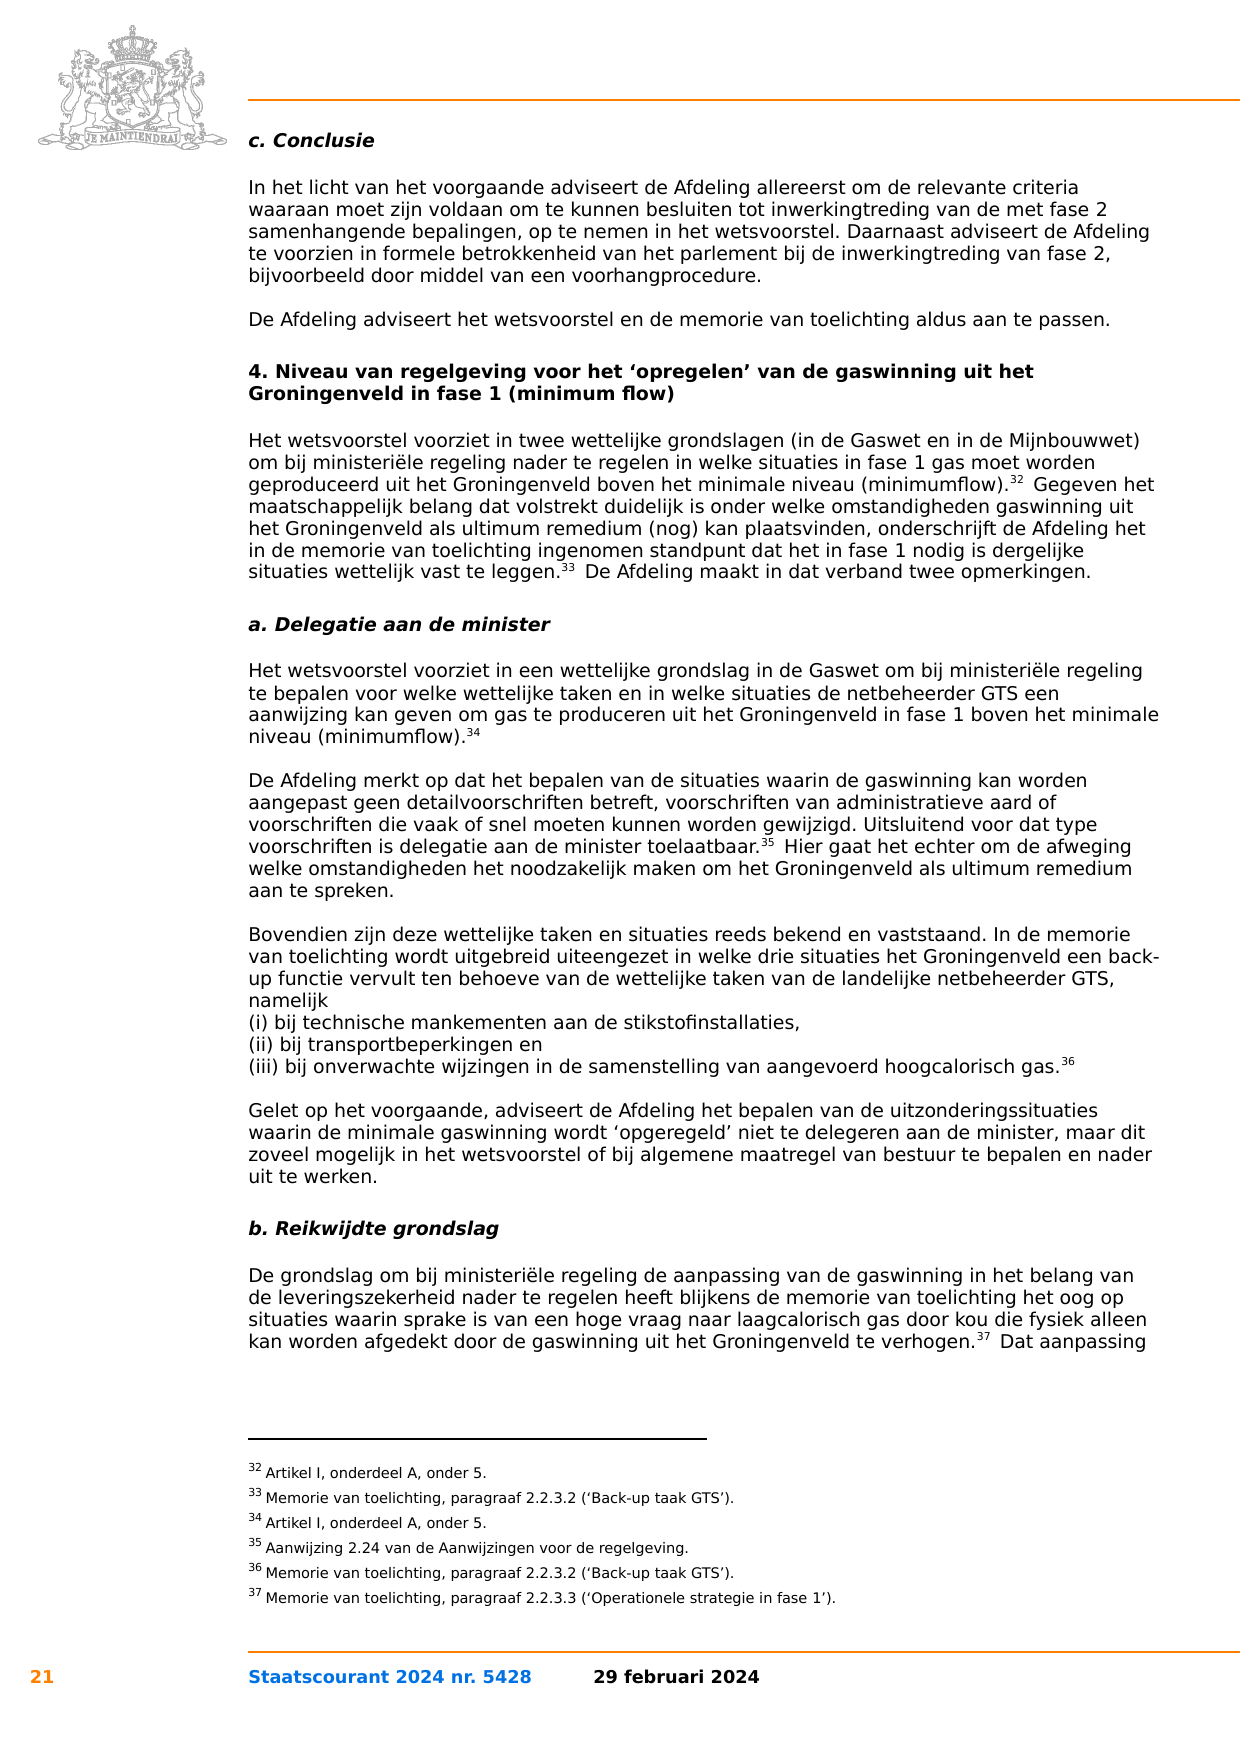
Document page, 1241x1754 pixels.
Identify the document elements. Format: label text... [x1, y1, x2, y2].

subtitle a. Delegatie aan de minister [248, 613, 1163, 635]
text De Afdeling adviseert het wetsvoorstel en de memorie van toelichting aldus aan te passen. [248, 309, 1163, 331]
text Gelet op het voorgaande, adviseert de Afdeling het bepalen van de uitzonderingssituaties waarin de minimale gaswinning wordt ‘opgeregeld’ niet te delegeren aan de minister, maar dit zoveel mogelijk in het wetsvoorstel of bij algemene maatregel van bestuur te bepalen en nader uit te werken. [248, 1100, 1163, 1188]
text (i) bij technische mankementen aan de stikstofinstallaties, [248, 1012, 1163, 1034]
subtitle 4. Niveau van regelgeving voor het ‘opregelen’ van de gaswinning uit het Groningenveld in fase 1 (minimum flow) [248, 361, 1163, 404]
text Aanwijzing 2.24 van de Aanwijzingen voor de regelgeving. [248, 1536, 1163, 1558]
text (ii) bij transportbeperkingen en [248, 1034, 1163, 1056]
text Het wetsvoorstel voorziet in een wettelijke grondslag in de Gaswet om bij ministeriële regeling te bepalen voor welke wettelijke taken en in welke situaties de netbeheerder GTS een aanwijzing kan geven om gas te produceren uit het Groningenveld in fase 1 boven het minimale niveau (minimumflow). [248, 660, 1163, 748]
text De grondslag om bij ministeriële regeling de aanpassing van de gaswinning in het belang van de leveringszekerheid nader te regelen heeft blijkens de memorie van toelichting het oog op situaties waarin sprake is van een hoge vraag naar laagcalorisch gas door kou die fysiek alleen kan worden afgedekt door de gaswinning uit het Groningenveld te verhogen. Dat aanpassing [248, 1264, 1163, 1352]
text Memorie van toelichting, paragraaf 2.2.3.2 (‘Back-up taak GTS’). [248, 1561, 1163, 1583]
text Memorie van toelichting, paragraaf 2.2.3.3 (‘Operationele strategie in fase 1’). [248, 1586, 1163, 1608]
text De Afdeling merkt op dat het bepalen van de situaties waarin de gaswinning kan worden aangepast geen detailvoorschriften betreft, voorschriften van administratieve aard of voorschriften die vaak of snel moeten kunnen worden gewijzigd. Uitsluitend voor dat type voorschriften is delegatie aan de minister toelaatbaar. Hier gaat het echter om de afweging welke omstandigheden het noodzakelijk maken om het Groningenveld als ultimum remedium aan te spreken. [248, 770, 1163, 902]
picture [38, 25, 227, 150]
text Het wetsvoorstel voorziet in twee wettelijke grondslagen (in de Gaswet en in de Mijnbouwwet) om bij ministeriële regeling nader te regelen in welke situaties in fase 1 gas moet worden geproduceerd uit het Groningenveld boven het minimale niveau (minimumflow). Gegeven het maatschappelijk belang dat volstrekt duidelijk is onder welke omstandigheden gaswinning uit het Groningenveld als ultimum remedium (nog) kan plaatsvinden, onderschrijft de Afdeling het in de memorie van toelichting ingenomen standpunt dat het in fase 1 nodig is dergelijke situaties wettelijk vast te leggen. De Afdeling maakt in dat verband twee opmerkingen. [248, 429, 1163, 583]
text (iii) bij onverwachte wijzingen in de samenstelling van aangevoerd hoogcalorisch gas. [248, 1056, 1163, 1078]
text Artikel I, onderdeel A, onder 5. [248, 1461, 1163, 1483]
text In het licht van het voorgaande adviseert de Afdeling allereerst om de relevante criteria waaraan moet zijn voldaan om te kunnen besluiten tot inwerkingtreding van de met fase 2 samenhangende bepalingen, op te nemen in het wetsvoorstel. Daarnaast adviseert de Afdeling te voorzien in formele betrokkenheid van het parlement bij de inwerkingtreding van fase 2, bijvoorbeeld door middel van een voorhangprocedure. [248, 177, 1163, 287]
subtitle b. Reikwijdte grondslag [248, 1218, 1163, 1239]
subtitle c. Conclusie [248, 130, 1163, 152]
text Bovendien zijn deze wettelijke taken en situaties reeds bekend en vaststaand. In de memorie van toelichting wordt uitgebreid uiteengezet in welke drie situaties het Groningenveld een back-up functie vervult ten behoeve van de wettelijke taken van de landelijke netbeheerder GTS, namelijk [248, 924, 1163, 1012]
text Memorie van toelichting, paragraaf 2.2.3.2 (‘Back-up taak GTS’). [248, 1486, 1163, 1508]
text Artikel I, onderdeel A, onder 5. [248, 1511, 1163, 1533]
